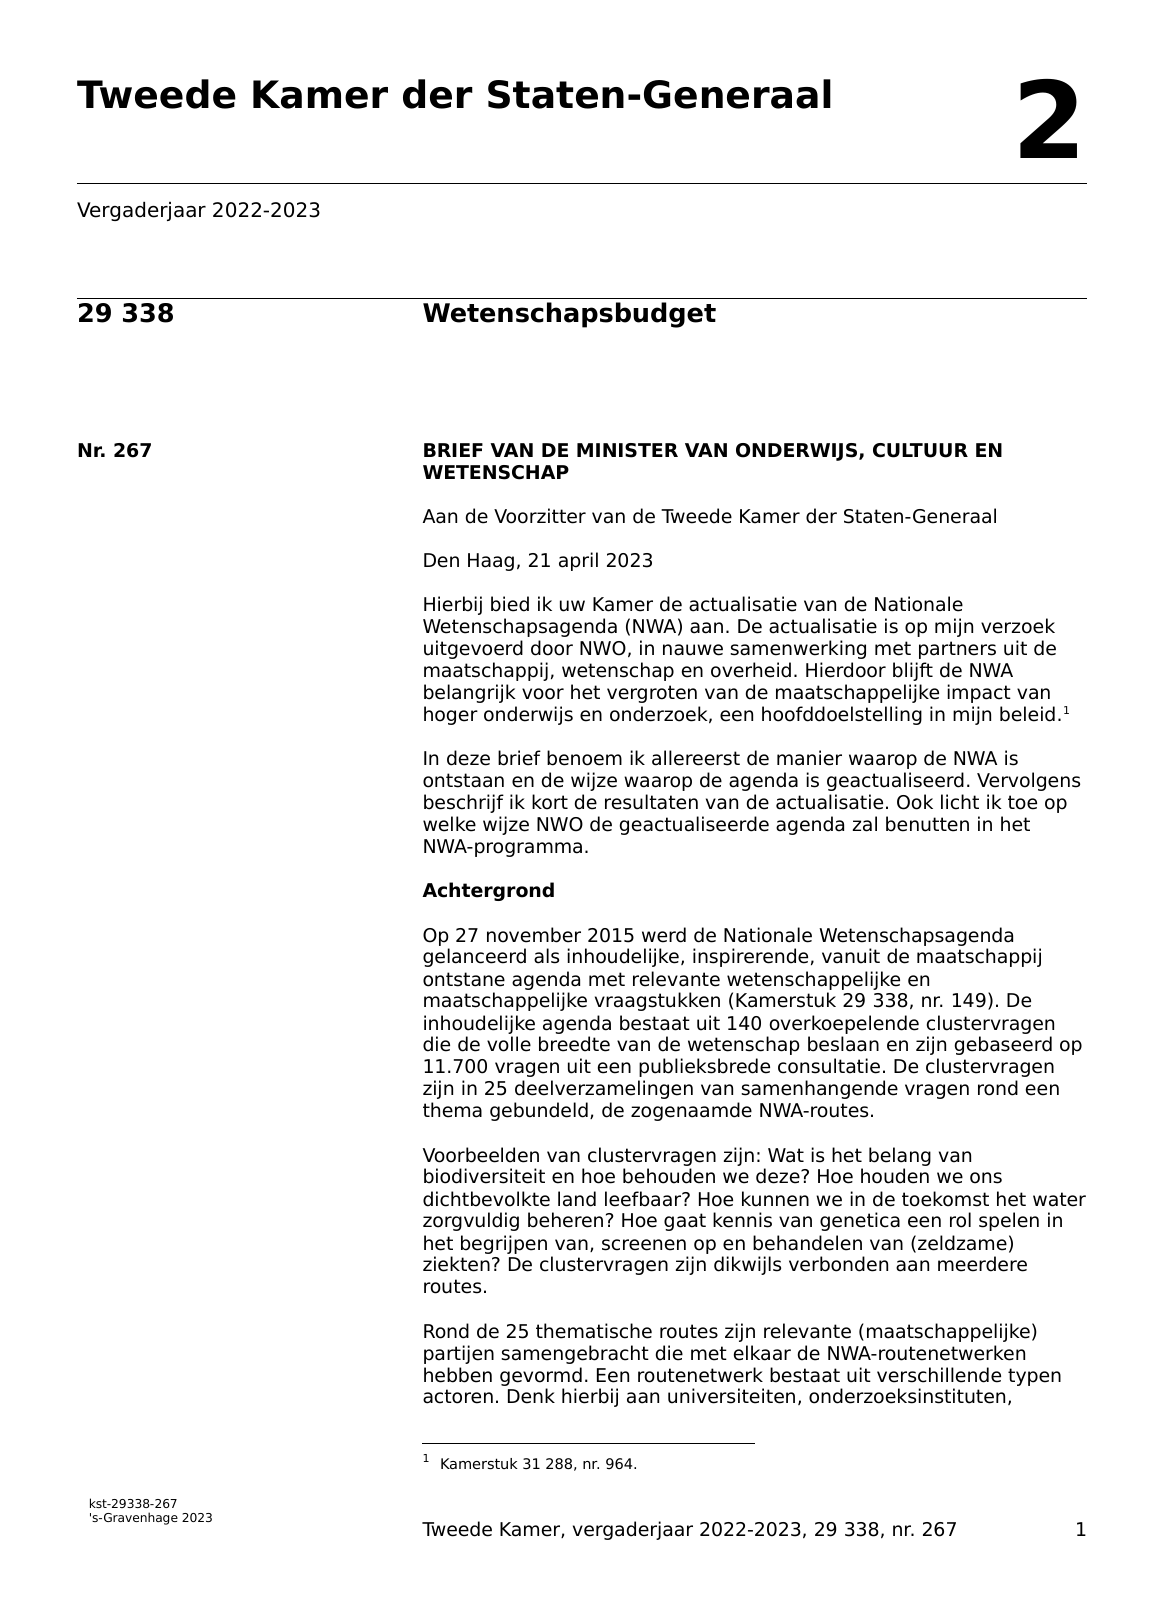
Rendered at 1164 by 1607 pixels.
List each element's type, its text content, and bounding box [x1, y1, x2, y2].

subtitle 29 338 Wetenschapsbudget [77, 299, 1087, 329]
subtitle Nr. 267 BRIEF VAN DE MINISTER VAN ONDERWIJS, CULTUUR EN WETENSCHAP [77, 440, 1087, 484]
text kst-29338-267 [88, 1497, 323, 1511]
text Aan de Voorzitter van de Tweede Kamer der Staten-Generaal [422, 506, 1087, 528]
table_header 2 [886, 59, 1087, 183]
text Op 27 november 2015 werd de Nationale Wetenschapsagenda gelanceerd als inhoudelijke, inspirerende, vanuit de maatschappij ontstane agenda met relevante wetenschappelijke en maatschappelijke vraagstukken (Kamerstuk 29 338, nr. 149). De inhoudelijke agenda bestaat uit 140 overkoepelende clustervragen die de volle breedte van de wetenschap beslaan en zijn gebaseerd op 11.700 vragen uit een publieksbrede consultatie. De clustervragen zijn in 25 deelverzamelingen van samenhangende vragen rond een thema gebundeld, de zogenaamde NWA-routes. [422, 924, 1087, 1122]
text In deze brief benoem ik allereerst de manier waarop de NWA is ontstaan en de wijze waarop de agenda is geactualiseerd. Vervolgens beschrijf ik kort de resultaten van de actualisatie. Ook licht ik toe op welke wijze NWO de geactualiseerde agenda zal benutten in het NWA-programma. [422, 748, 1087, 858]
text Voorbeelden van clustervragen zijn: Wat is het belang van biodiversiteit en hoe behouden we deze? Hoe houden we ons dichtbevolkte land leefbaar? Hoe kunnen we in de toekomst het water zorgvuldig beheren? Hoe gaat kennis van genetica een rol spelen in het begrijpen van, screenen op en behandelen van (zeldzame) ziekten? De clustervragen zijn dikwijls verbonden aan meerdere routes. [422, 1144, 1087, 1298]
table_header Tweede Kamer der Staten-Generaal [77, 59, 886, 183]
subtitle Achtergrond [422, 880, 1087, 902]
table_cell Vergaderjaar 2022-2023 [77, 184, 1087, 298]
text Hierbij bied ik uw Kamer de actualisatie van de Nationale Wetenschapsagenda (NWA) aan. De actualisatie is op mijn verzoek uitgevoerd door NWO, in nauwe samenwerking met partners uit de maatschappij, wetenschap en overheid. Hierdoor blijft de NWA belangrijk voor het vergroten van de maatschappelijke impact van hoger onderwijs en onderzoek, een hoofddoelstelling in mijn beleid. [422, 594, 1087, 726]
text Den Haag, 21 april 2023 [422, 550, 1087, 572]
text 's-Gravenhage 2023 [88, 1511, 323, 1525]
text Kamerstuk 31 288, nr. 964. [422, 1452, 1087, 1474]
text Rond de 25 thematische routes zijn relevante (maatschappelijke) partijen samengebracht die met elkaar de NWA-routenetwerken hebben gevormd. Een routenetwerk bestaat uit verschillende typen actoren. Denk hierbij aan universiteiten, onderzoeksinstituten, [422, 1321, 1087, 1408]
